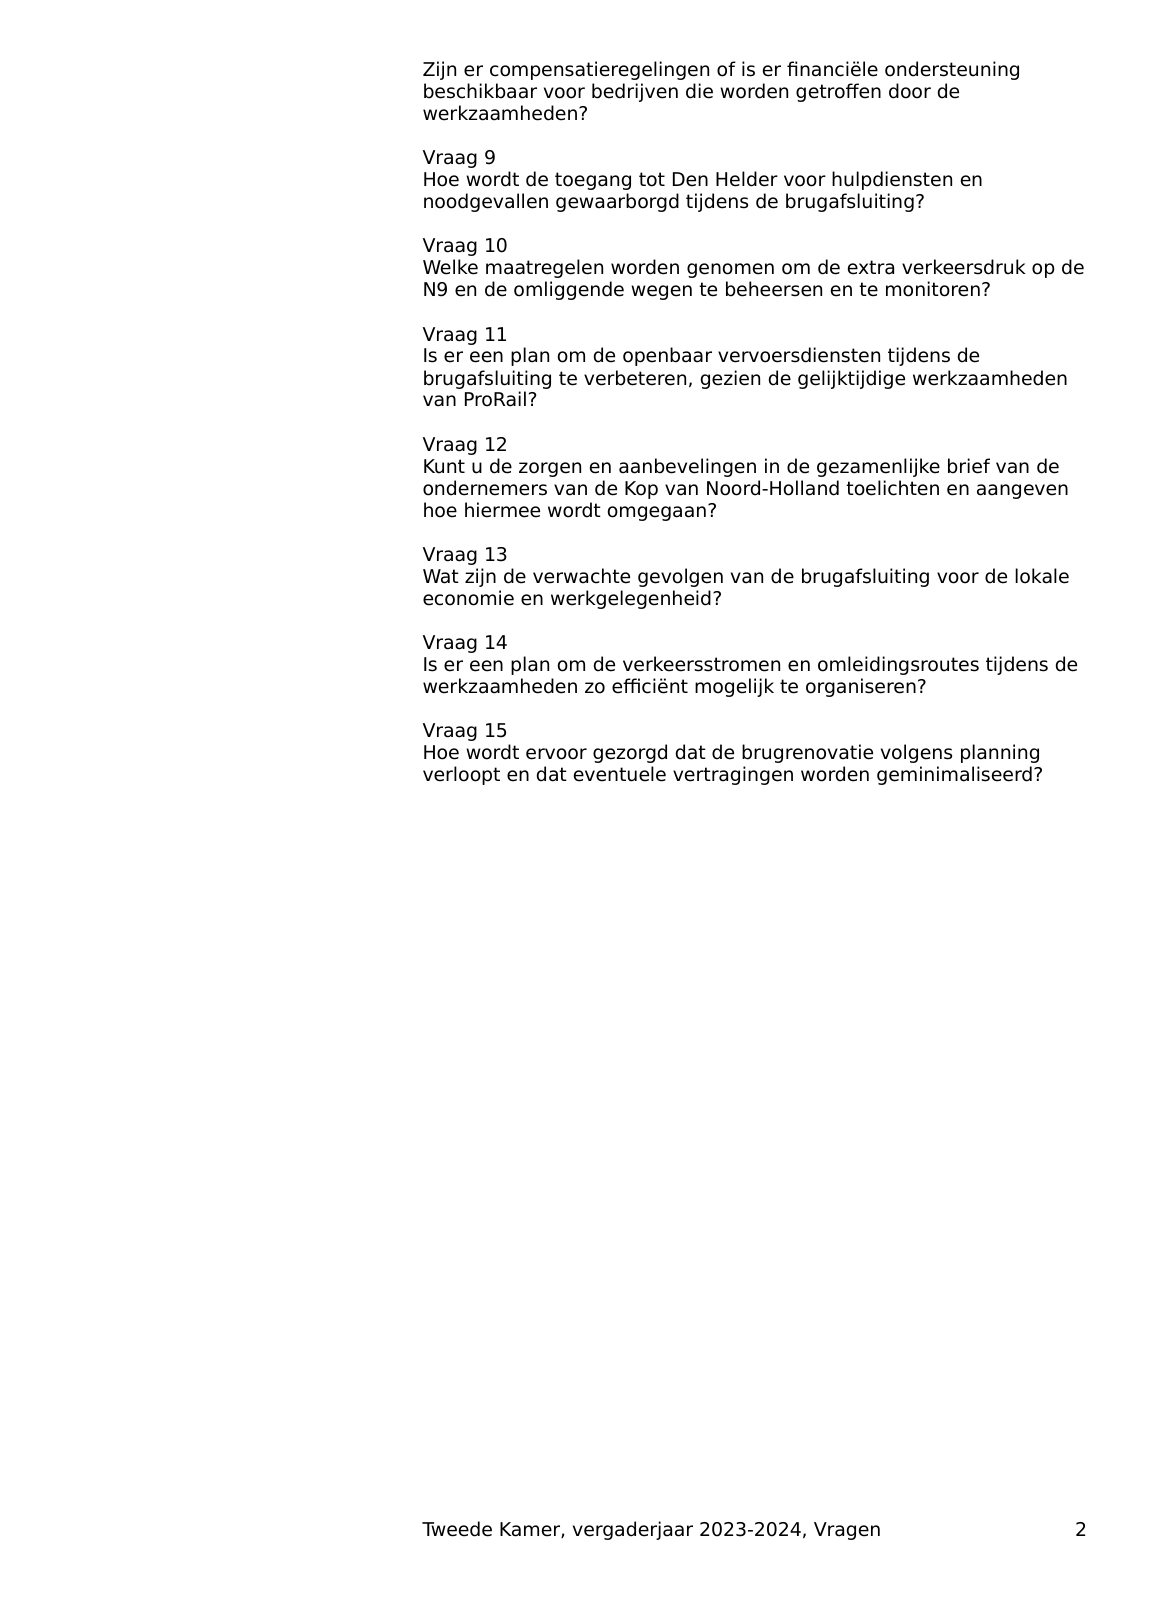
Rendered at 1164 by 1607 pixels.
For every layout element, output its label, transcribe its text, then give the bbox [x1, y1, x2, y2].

text Welke maatregelen worden genomen om de extra verkeersdruk op de N9 en de omliggende wegen te beheersen en te monitoren? [422, 257, 1087, 301]
text Vraag 15 [422, 720, 1087, 742]
text Kunt u de zorgen en aanbevelingen in de gezamenlijke brief van de ondernemers van de Kop van Noord-Holland toelichten en aangeven hoe hiermee wordt omgegaan? [422, 456, 1087, 521]
text Is er een plan om de verkeersstromen en omleidingsroutes tijdens de werkzaamheden zo efficiënt mogelijk te organiseren? [422, 654, 1087, 698]
text Is er een plan om de openbaar vervoersdiensten tijdens de brugafsluiting te verbeteren, gezien de gelijktijdige werkzaamheden van ProRail? [422, 345, 1087, 411]
text Vraag 9 [422, 147, 1087, 169]
text Hoe wordt de toegang tot Den Helder voor hulpdiensten en noodgevallen gewaarborgd tijdens de brugafsluiting? [422, 169, 1087, 213]
text Zijn er compensatieregelingen of is er financiële ondersteuning beschikbaar voor bedrijven die worden getroffen door de werkzaamheden? [422, 59, 1087, 125]
text Wat zijn de verwachte gevolgen van de brugafsluiting voor de lokale economie en werkgelegenheid? [422, 566, 1087, 609]
text Vraag 13 [422, 544, 1087, 566]
text Vraag 10 [422, 235, 1087, 257]
text Vraag 14 [422, 632, 1087, 654]
text Hoe wordt ervoor gezorgd dat de brugrenovatie volgens planning verloopt en dat eventuele vertragingen worden geminimaliseerd? [422, 742, 1087, 786]
text Vraag 12 [422, 433, 1087, 456]
text Vraag 11 [422, 323, 1087, 345]
